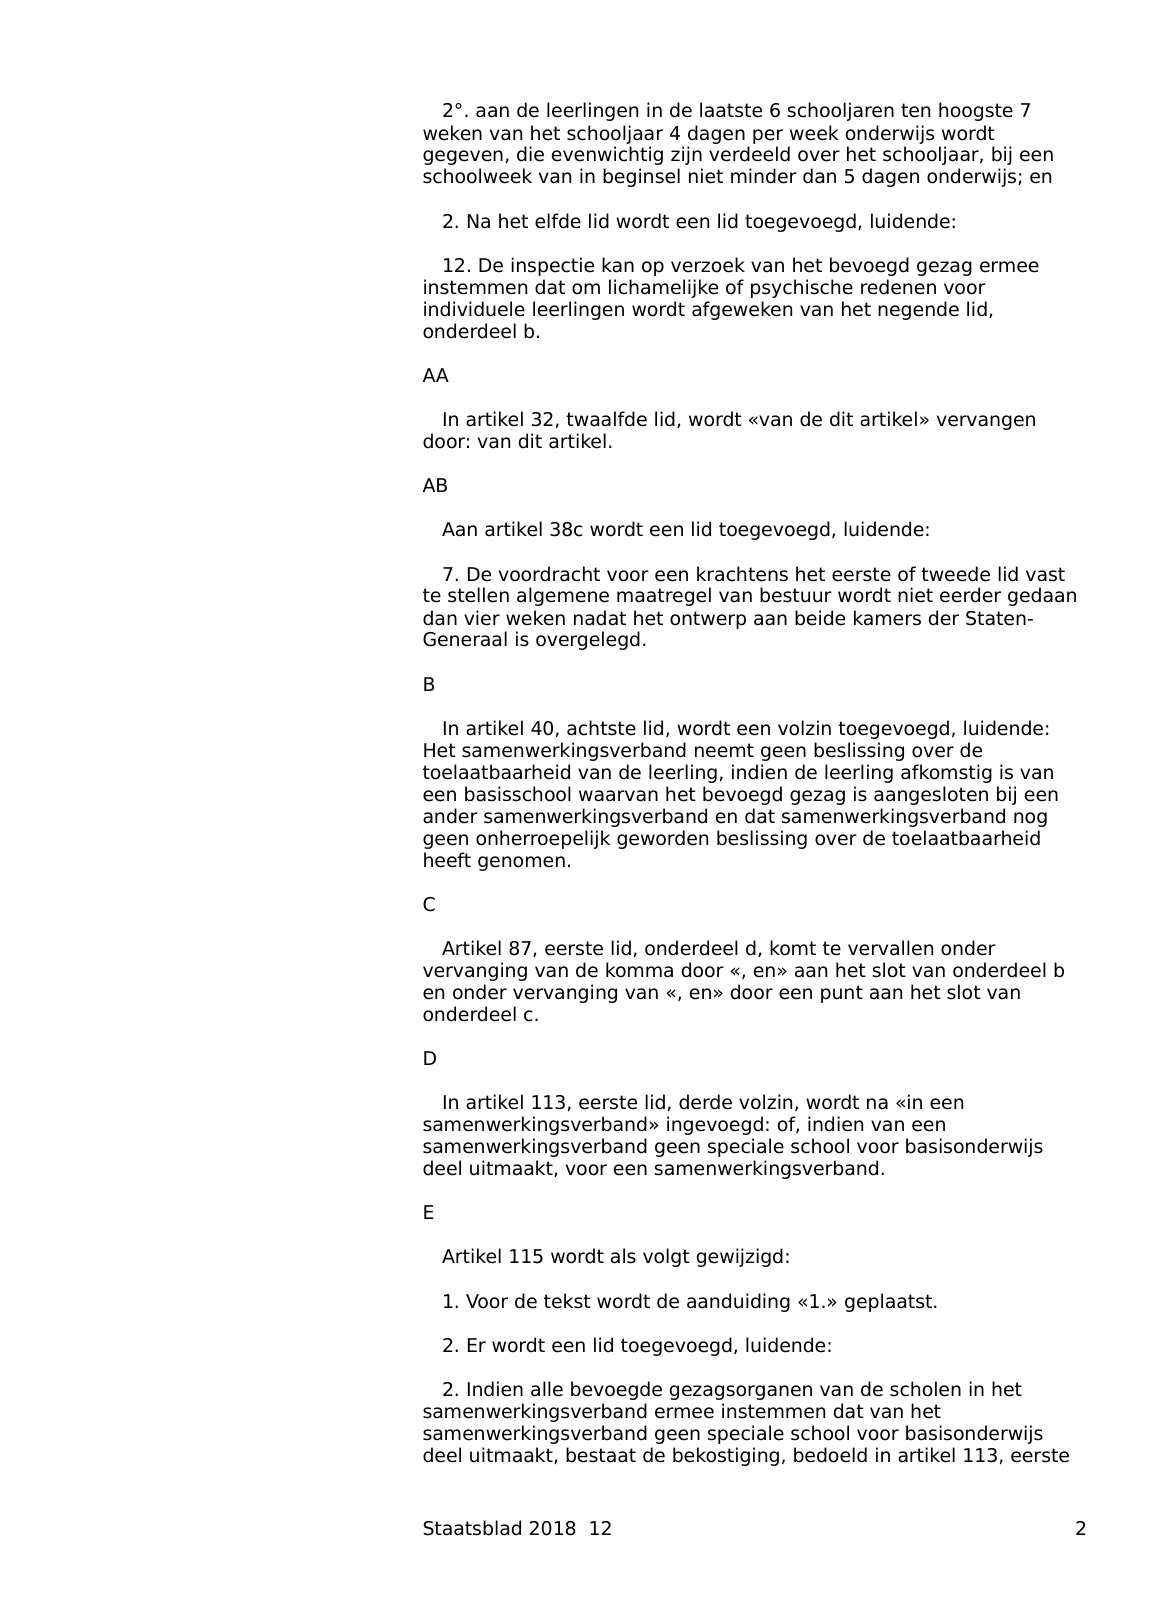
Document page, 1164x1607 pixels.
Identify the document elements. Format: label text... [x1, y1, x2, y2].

text 2. Er wordt een lid toegevoegd, luidende: [422, 1335, 1087, 1357]
text In artikel 40, achtste lid, wordt een volzin toegevoegd, luidende: Het samenwerkingsverband neemt geen beslissing over de toelaatbaarheid van de leerling, indien de leerling afkomstig is van een basisschool waarvan het bevoegd gezag is aangesloten bij een ander samenwerkingsverband en dat samenwerkingsverband nog geen onherroepelijk geworden beslissing over de toelaatbaarheid heeft genomen. [422, 718, 1087, 872]
text 2. Indien alle bevoegde gezagsorganen van de scholen in het samenwerkingsverband ermee instemmen dat van het samenwerkingsverband geen speciale school voor basisonderwijs deel uitmaakt, bestaat de bekostiging, bedoeld in artikel 113, eerste [422, 1379, 1087, 1467]
text Artikel 87, eerste lid, onderdeel d, komt te vervallen onder vervanging van de komma door «, en» aan het slot van onderdeel b en onder vervanging van «, en» door een punt aan het slot van onderdeel c. [422, 938, 1087, 1026]
text AA [422, 365, 1087, 387]
text In artikel 32, twaalfde lid, wordt «van de dit artikel» vervangen door: van dit artikel. [422, 409, 1087, 453]
text 2. Na het elfde lid wordt een lid toegevoegd, luidende: [422, 211, 1087, 232]
text Aan artikel 38c wordt een lid toegevoegd, luidende: [422, 519, 1087, 541]
text E [422, 1202, 1087, 1224]
text 7. De voordracht voor een krachtens het eerste of tweede lid vast te stellen algemene maatregel van bestuur wordt niet eerder gedaan dan vier weken nadat het ontwerp aan beide kamers der Staten-Generaal is overgelegd. [422, 563, 1087, 651]
text B [422, 673, 1087, 696]
text D [422, 1048, 1087, 1070]
text C [422, 894, 1087, 916]
text Artikel 115 wordt als volgt gewijzigd: [422, 1246, 1087, 1268]
text 2°. aan de leerlingen in de laatste 6 schooljaren ten hoogste 7 weken van het schooljaar 4 dagen per week onderwijs wordt gegeven, die evenwichtig zijn verdeeld over het schooljaar, bij een schoolweek van in beginsel niet minder dan 5 dagen onderwijs; en [422, 100, 1087, 188]
text 12. De inspectie kan op verzoek van het bevoegd gezag ermee instemmen dat om lichamelijke of psychische redenen voor individuele leerlingen wordt afgeweken van het negende lid, onderdeel b. [422, 255, 1087, 343]
text In artikel 113, eerste lid, derde volzin, wordt na «in een samenwerkingsverband» ingevoegd: of, indien van een samenwerkingsverband geen speciale school voor basisonderwijs deel uitmaakt, voor een samenwerkingsverband. [422, 1092, 1087, 1180]
text AB [422, 475, 1087, 497]
text 1. Voor de tekst wordt de aanduiding «1.» geplaatst. [422, 1291, 1087, 1313]
